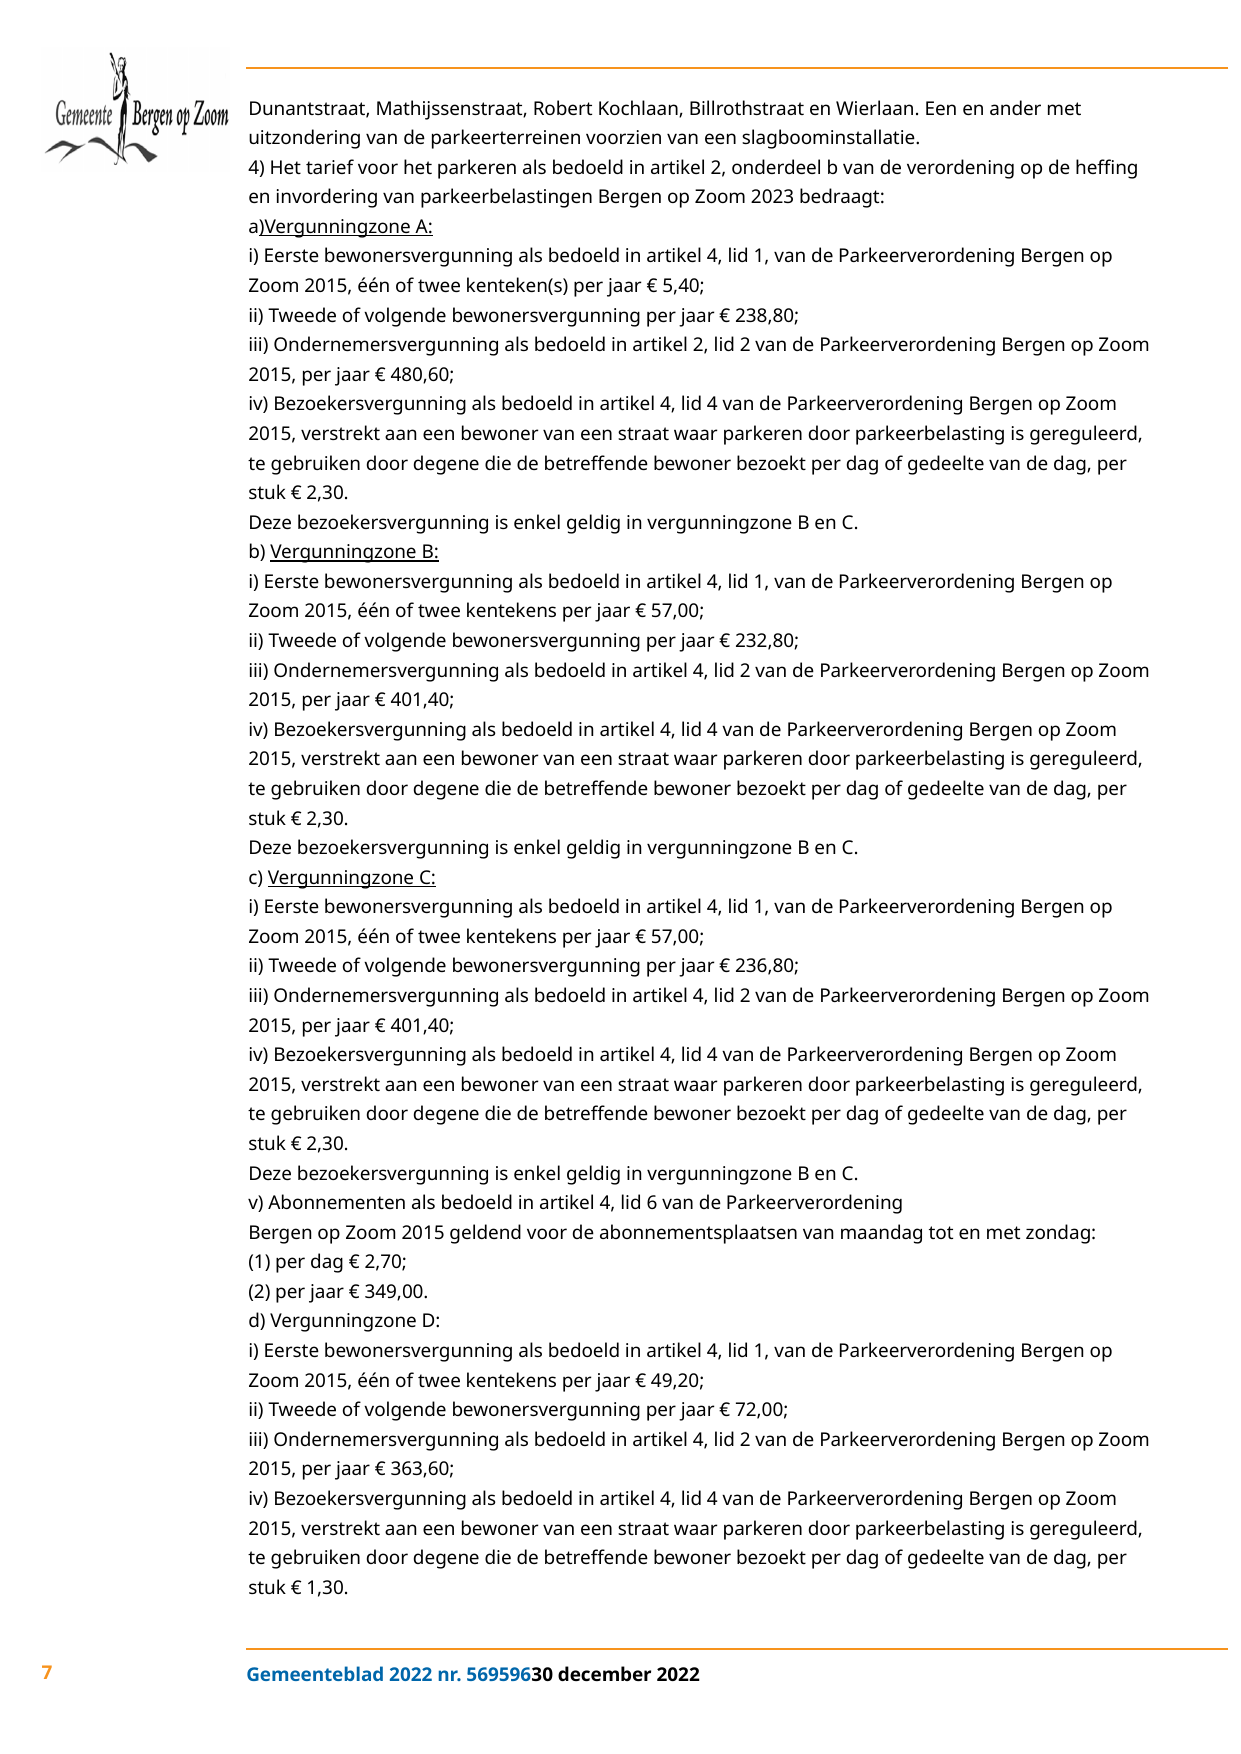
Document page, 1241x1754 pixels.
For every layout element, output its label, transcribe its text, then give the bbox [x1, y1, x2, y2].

text iv) Bezoekersvergunning als bedoeld in artikel 4, lid 4 van de Parkeerverordening Bergen op Zoom 2015, verstrekt aan een bewoner van een straat waar parkeren door parkeerbelasting is gereguleerd, te gebruiken door degene die de betreffende bewoner bezoekt per dag of gedeelte van de dag, per stuk € 1,30. [248, 1485, 1152, 1600]
text Deze bezoekersvergunning is enkel geldig in vergunningzone B en C. [248, 1160, 1152, 1186]
text iii) Ondernemersvergunning als bedoeld in artikel 4, lid 2 van de Parkeerverordening Bergen op Zoom 2015, per jaar € 401,40; [248, 657, 1152, 712]
text i) Eerste bewonersvergunning als bedoeld in artikel 4, lid 1, van de Parkeerverordening Bergen op Zoom 2015, één of twee kenteken(s) per jaar € 5,40; [248, 243, 1152, 298]
text iii) Ondernemersvergunning als bedoeld in artikel 4, lid 2 van de Parkeerverordening Bergen op Zoom 2015, per jaar € 363,60; [248, 1426, 1152, 1481]
text (1) per dag € 2,70; [248, 1248, 1152, 1274]
text iv) Bezoekersvergunning als bedoeld in artikel 4, lid 4 van de Parkeerverordening Bergen op Zoom 2015, verstrekt aan een bewoner van een straat waar parkeren door parkeerbelasting is gereguleerd, te gebruiken door degene die de betreffende bewoner bezoekt per dag of gedeelte van de dag, per stuk € 2,30. [248, 716, 1152, 831]
text i) Eerste bewonersvergunning als bedoeld in artikel 4, lid 1, van de Parkeerverordening Bergen op Zoom 2015, één of twee kentekens per jaar € 57,00; [248, 568, 1152, 623]
text iii) Ondernemersvergunning als bedoeld in artikel 2, lid 2 van de Parkeerverordening Bergen op Zoom 2015, per jaar € 480,60; [248, 331, 1152, 387]
text ii) Tweede of volgende bewonersvergunning per jaar € 236,80; [248, 953, 1152, 978]
text i) Eerste bewonersvergunning als bedoeld in artikel 4, lid 1, van de Parkeerverordening Bergen op Zoom 2015, één of twee kentekens per jaar € 49,20; [248, 1337, 1152, 1393]
text iii) Ondernemersvergunning als bedoeld in artikel 4, lid 2 van de Parkeerverordening Bergen op Zoom 2015, per jaar € 401,40; [248, 982, 1152, 1038]
text Deze bezoekersvergunning is enkel geldig in vergunningzone B en C. [248, 509, 1152, 535]
text ii) Tweede of volgende bewonersvergunning per jaar € 72,00; [248, 1396, 1152, 1422]
text c) Vergunningzone C: [248, 864, 1152, 890]
text ii) Tweede of volgende bewonersvergunning per jaar € 238,80; [248, 302, 1152, 328]
text b) Vergunningzone B: [248, 538, 1152, 564]
text iv) Bezoekersvergunning als bedoeld in artikel 4, lid 4 van de Parkeerverordening Bergen op Zoom 2015, verstrekt aan een bewoner van een straat waar parkeren door parkeerbelasting is gereguleerd, te gebruiken door degene die de betreffende bewoner bezoekt per dag of gedeelte van de dag, per stuk € 2,30. [248, 1041, 1152, 1156]
text v) Abonnementen als bedoeld in artikel 4, lid 6 van de Parkeerverordening [248, 1189, 1152, 1215]
text d) Vergunningzone D: [248, 1308, 1152, 1333]
text Deze bezoekersvergunning is enkel geldig in vergunningzone B en C. [248, 834, 1152, 860]
text i) Eerste bewonersvergunning als bedoeld in artikel 4, lid 1, van de Parkeerverordening Bergen op Zoom 2015, één of twee kentekens per jaar € 57,00; [248, 893, 1152, 949]
text iv) Bezoekersvergunning als bedoeld in artikel 4, lid 4 van de Parkeerverordening Bergen op Zoom 2015, verstrekt aan een bewoner van een straat waar parkeren door parkeerbelasting is gereguleerd, te gebruiken door degene die de betreffende bewoner bezoekt per dag of gedeelte van de dag, per stuk € 2,30. [248, 391, 1152, 505]
text 4) Het tarief voor het parkeren als bedoeld in artikel 2, onderdeel b van de verordening op de heffing en invordering van parkeerbelastingen Bergen op Zoom 2023 bedraagt: [248, 154, 1152, 209]
text a)Vergunningzone A: [248, 213, 1152, 239]
picture [41, 47, 231, 172]
text Bergen op Zoom 2015 geldend voor de abonnementsplaatsen van maandag tot en met zondag: [248, 1219, 1152, 1245]
text (2) per jaar € 349,00. [248, 1278, 1152, 1304]
text ii) Tweede of volgende bewonersvergunning per jaar € 232,80; [248, 627, 1152, 653]
text Dunantstraat, Mathijssenstraat, Robert Kochlaan, Billrothstraat en Wierlaan. Een en ander met uitzondering van de parkeerterreinen voorzien van een slagboominstallatie. [248, 95, 1152, 150]
